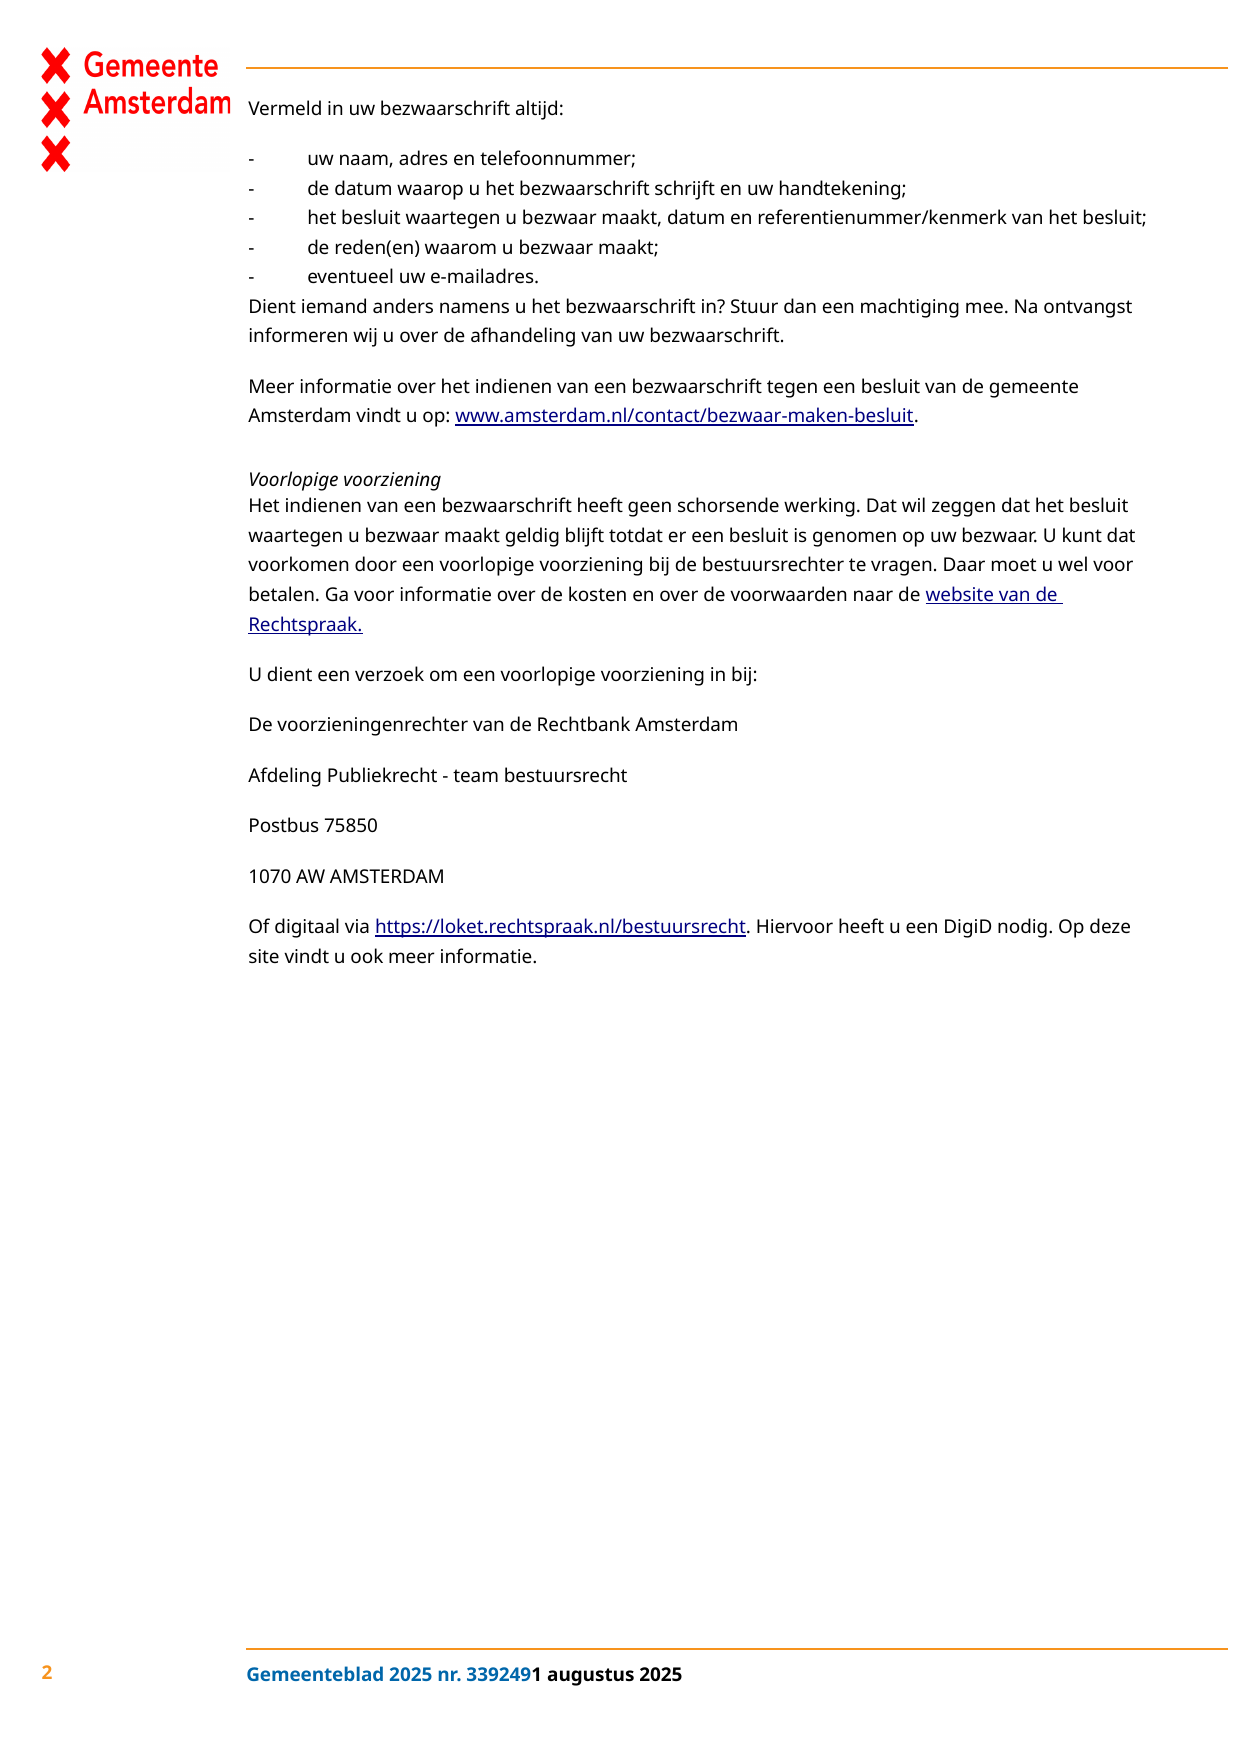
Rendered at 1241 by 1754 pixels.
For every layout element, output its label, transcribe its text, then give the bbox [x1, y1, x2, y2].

picture [41, 47, 231, 172]
text Afdeling Publiekrecht - team bestuursrecht [248, 762, 1152, 788]
text Voorlopige voorziening [248, 467, 1152, 492]
list de datum waarop u het bezwaarschrift schrijft en uw handtekening; [248, 175, 1152, 201]
text 1070 AW AMSTERDAM [248, 863, 1152, 888]
list de reden(en) waarom u bezwaar maakt; [248, 234, 1152, 260]
text Het indienen van een bezwaarschrift heeft geen schorsende werking. Dat wil zeggen dat het besluit waartegen u bezwaar maakt geldig blijft totdat er een besluit is genomen op uw bezwaar. U kunt dat voorkomen door een voorlopige voorziening bij de bestuursrechter te vragen. Daar moet u wel voor betalen. Ga voor informatie over de kosten en over de voorwaarden naar de website van de Rechtspraak. [248, 492, 1152, 636]
text Vermeld in uw bezwaarschrift altijd: [248, 95, 1152, 121]
text Of digitaal via https://loket.rechtspraak.nl/bestuursrecht. Hiervoor heeft u een DigiD nodig. Op deze site vindt u ook meer informatie. [248, 913, 1152, 968]
text Postbus 75850 [248, 812, 1152, 838]
text U dient een verzoek om een voorlopige voorziening in bij: [248, 661, 1152, 687]
text Dient iemand anders namens u het bezwaarschrift in? Stuur dan een machtiging mee. Na ontvangst informeren wij u over de afhandeling van uw bezwaarschrift. [248, 293, 1152, 348]
text Meer informatie over het indienen van een bezwaarschrift tegen een besluit van de gemeente Amsterdam vindt u op: www.amsterdam.nl/contact/bezwaar-maken-besluit. [248, 373, 1152, 428]
list het besluit waartegen u bezwaar maakt, datum en referentienummer/kenmerk van het besluit; [248, 204, 1152, 230]
list eventueel uw e-mailadres. [248, 263, 1152, 289]
text De voorzieningenrechter van de Rechtbank Amsterdam [248, 712, 1152, 737]
list uw naam, adres en telefoonnummer; [248, 145, 1152, 171]
